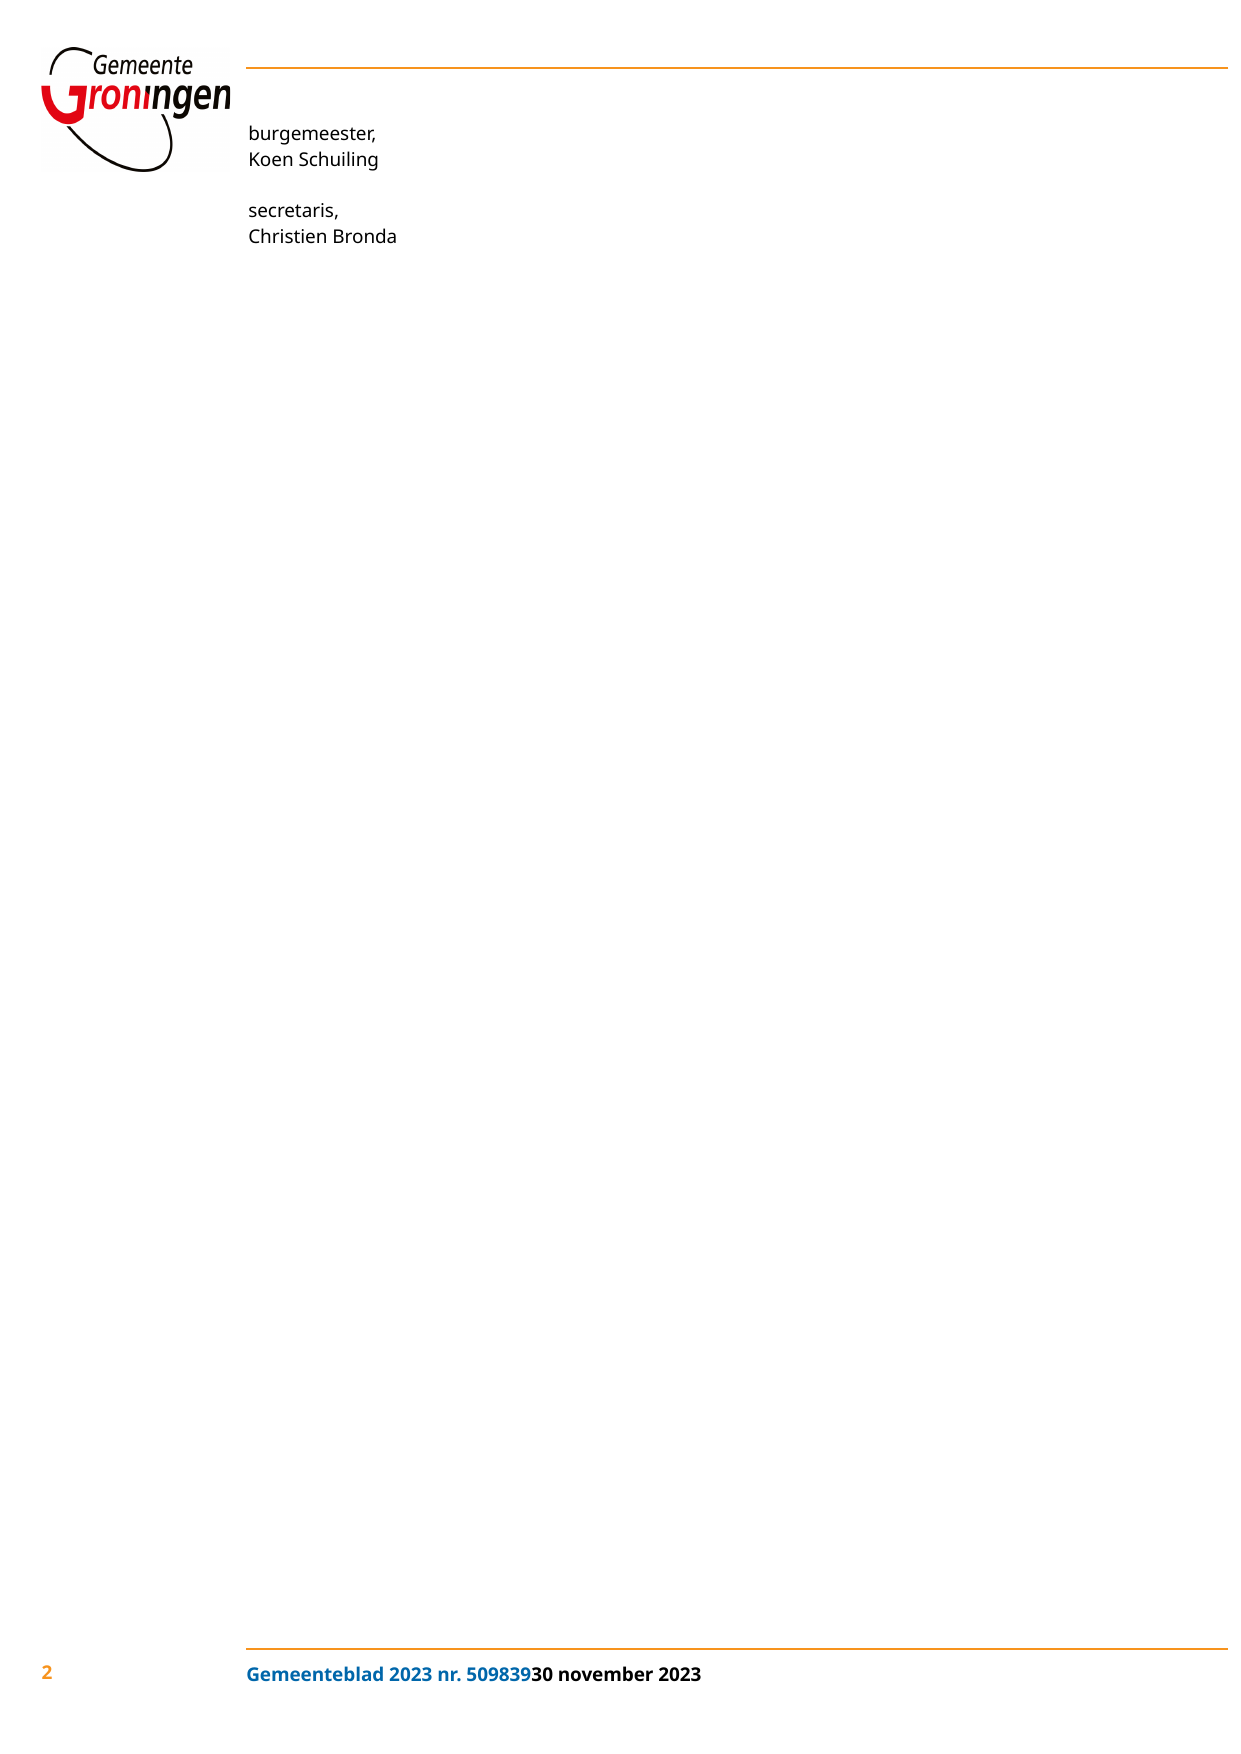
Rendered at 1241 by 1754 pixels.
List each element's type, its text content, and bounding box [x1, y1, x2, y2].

picture [41, 47, 231, 172]
text Koen Schuiling [248, 146, 1152, 172]
text Christien Bronda [248, 223, 1152, 249]
text secretaris, [248, 198, 1152, 223]
text burgemeester, [248, 121, 1152, 146]
